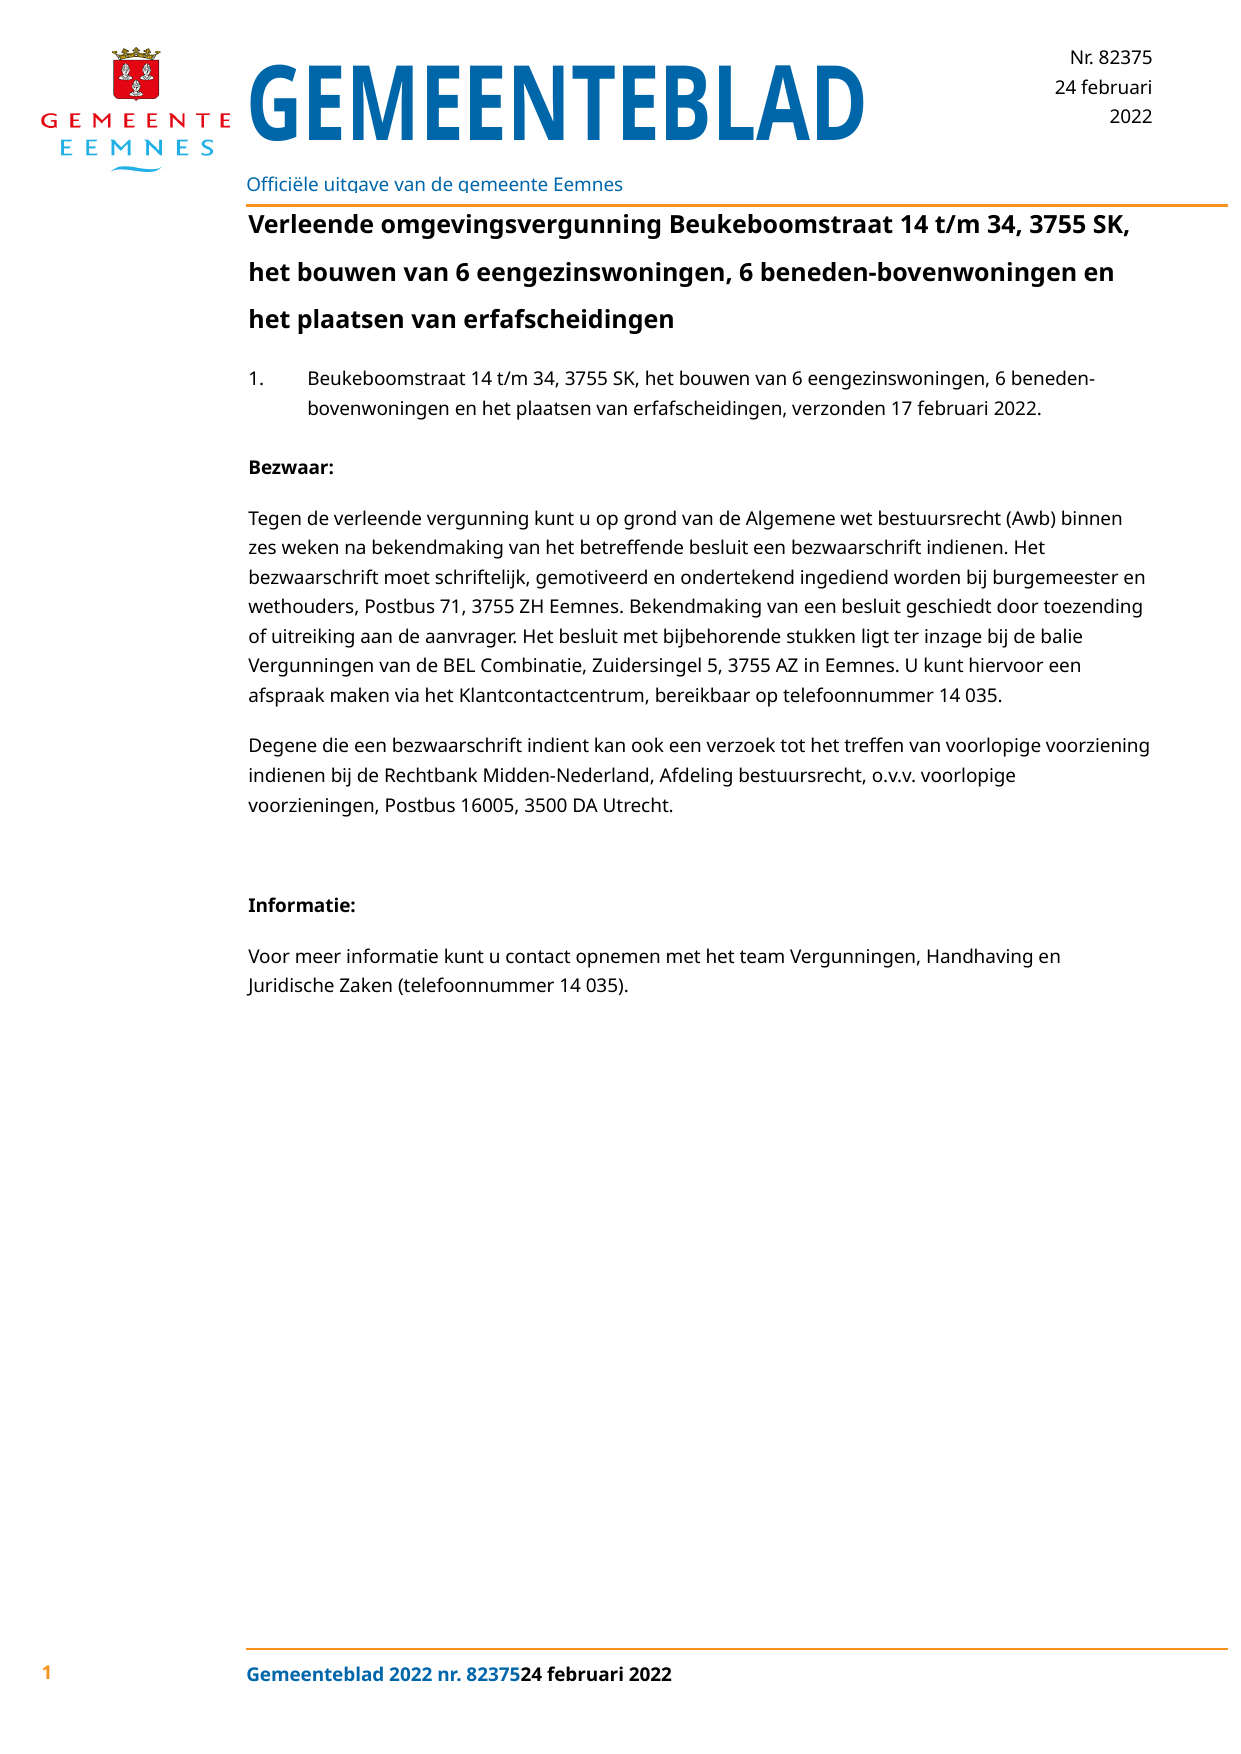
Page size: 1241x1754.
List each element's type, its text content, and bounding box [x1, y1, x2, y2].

text Tegen de verleende vergunning kunt u op grond van de Algemene wet bestuursrecht (Awb) binnen zes weken na bekendmaking van het betreffende besluit een bezwaarschrift indienen. Het bezwaarschrift moet schriftelijk, gemotiveerd en ondertekend ingediend worden bij burgemeester en wethouders, Postbus 71, 3755 ZH Eemnes. Bekendmaking van een besluit geschiedt door toezending of uitreiking aan de aanvrager. Het besluit met bijbehorende stukken ligt ter inzage bij de balie Vergunningen van de BEL Combinatie, Zuidersingel 5, 3755 AZ in Eemnes. U kunt hiervoor een afspraak maken via het Klantcontactcentrum, bereikbaar op telefoonnummer 14 035. [248, 505, 1152, 708]
text Informatie: [248, 893, 1152, 918]
text Verleende omgevingsvergunning Beukeboomstraat 14 t/m 34, 3755 SK, het bouwen van 6 eengezinswoningen, 6 beneden-bovenwoningen en het plaatsen van erfafscheidingen [248, 207, 1152, 336]
text Bezwaar: [248, 454, 1152, 480]
list Beukeboomstraat 14 t/m 34, 3755 SK, het bouwen van 6 eengezinswoningen, 6 beneden-bovenwoningen en het plaatsen van erfafscheidingen, verzonden 17 februari 2022. [248, 366, 1152, 421]
picture [41, 47, 231, 172]
text Degene die een bezwaarschrift indient kan ook een verzoek tot het treffen van voorlopige voorziening indienen bij de Rechtbank Midden-Nederland, Afdeling bestuursrecht, o.v.v. voorlopige voorzieningen, Postbus 16005, 3500 DA Utrecht. [248, 733, 1152, 817]
text Voor meer informatie kunt u contact opnemen met het team Vergunningen, Handhaving en Juridische Zaken (telefoonnummer 14 035). [248, 943, 1152, 998]
